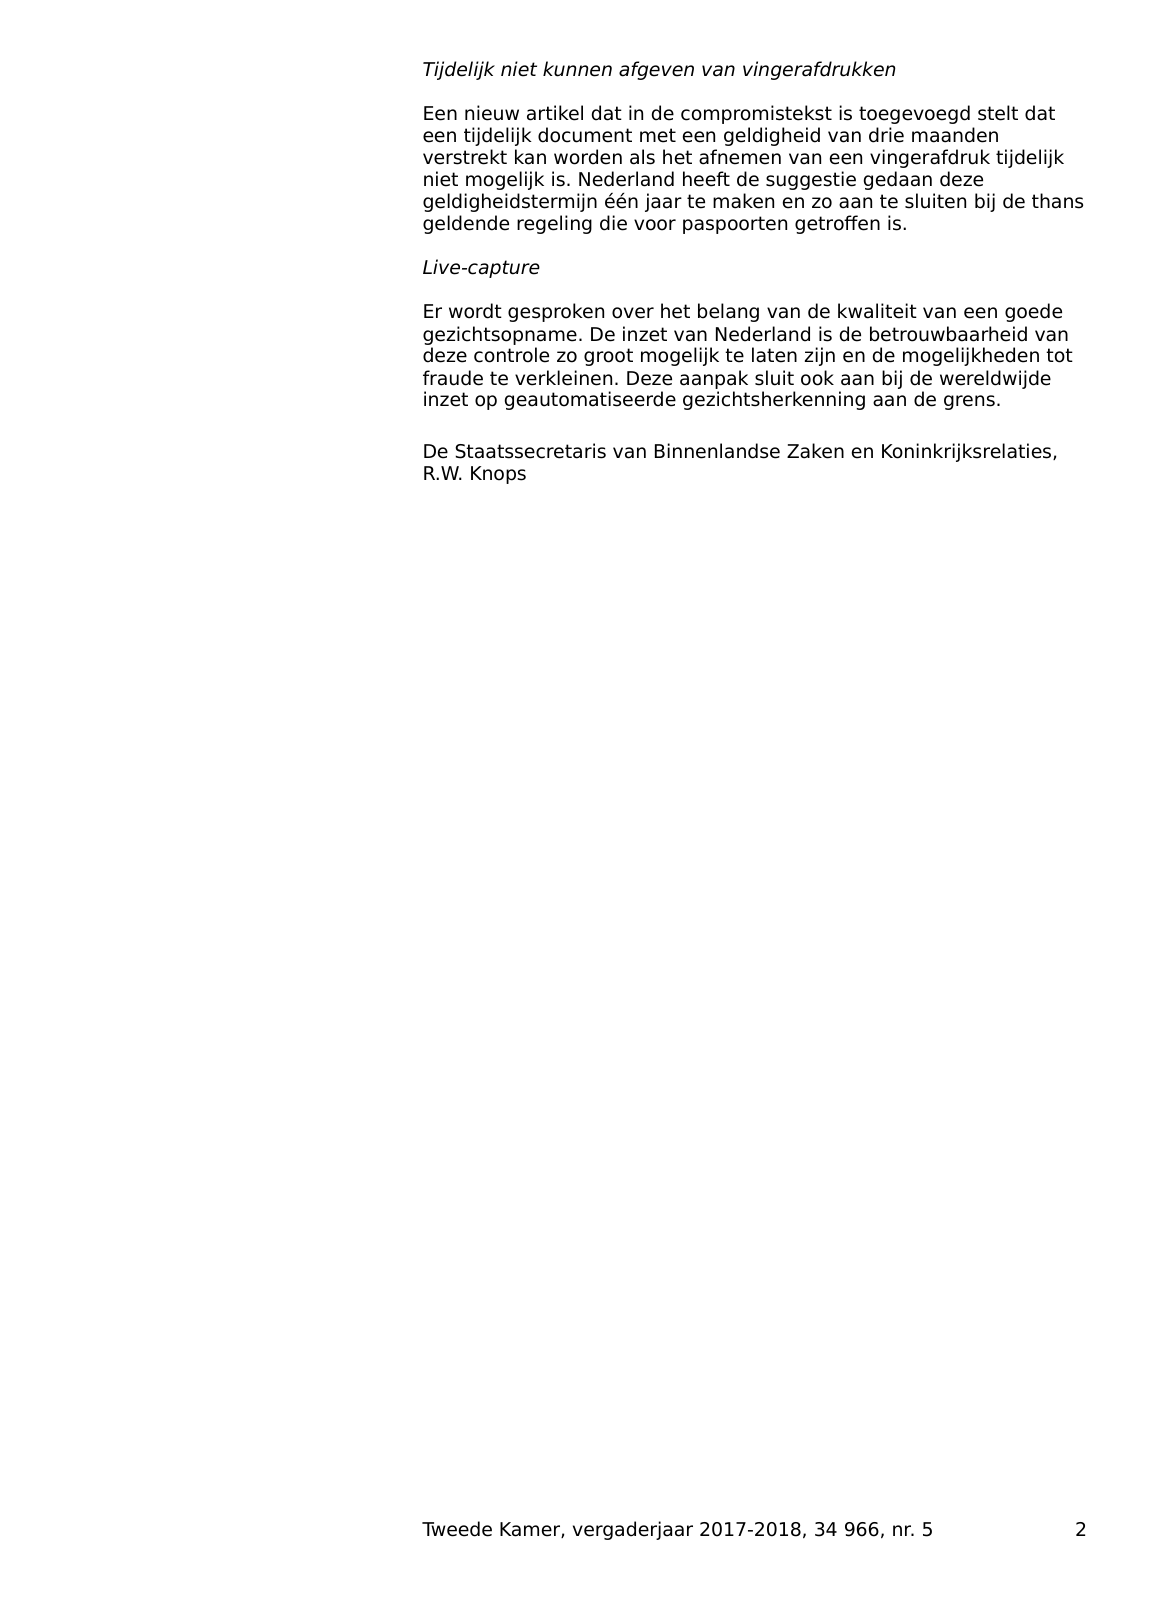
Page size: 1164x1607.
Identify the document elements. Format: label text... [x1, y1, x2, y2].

text Er wordt gesproken over het belang van de kwaliteit van een goede gezichtsopname. De inzet van Nederland is de betrouwbaarheid van deze controle zo groot mogelijk te laten zijn en de mogelijkheden tot fraude te verkleinen. Deze aanpak sluit ook aan bij de wereldwijde inzet op geautomatiseerde gezichtsherkenning aan de grens. [422, 301, 1087, 411]
text Een nieuw artikel dat in de compromistekst is toegevoegd stelt dat een tijdelijk document met een geldigheid van drie maanden verstrekt kan worden als het afnemen van een vingerafdruk tijdelijk niet mogelijk is. Nederland heeft de suggestie gedaan deze geldigheidstermijn één jaar te maken en zo aan te sluiten bij de thans geldende regeling die voor paspoorten getroffen is. [422, 103, 1087, 235]
text De Staatssecretaris van Binnenlandse Zaken en Koninkrijksrelaties, R.W. Knops [422, 441, 1087, 485]
subtitle Live-capture [422, 257, 1087, 279]
subtitle Tijdelijk niet kunnen afgeven van vingerafdrukken [422, 59, 1087, 81]
